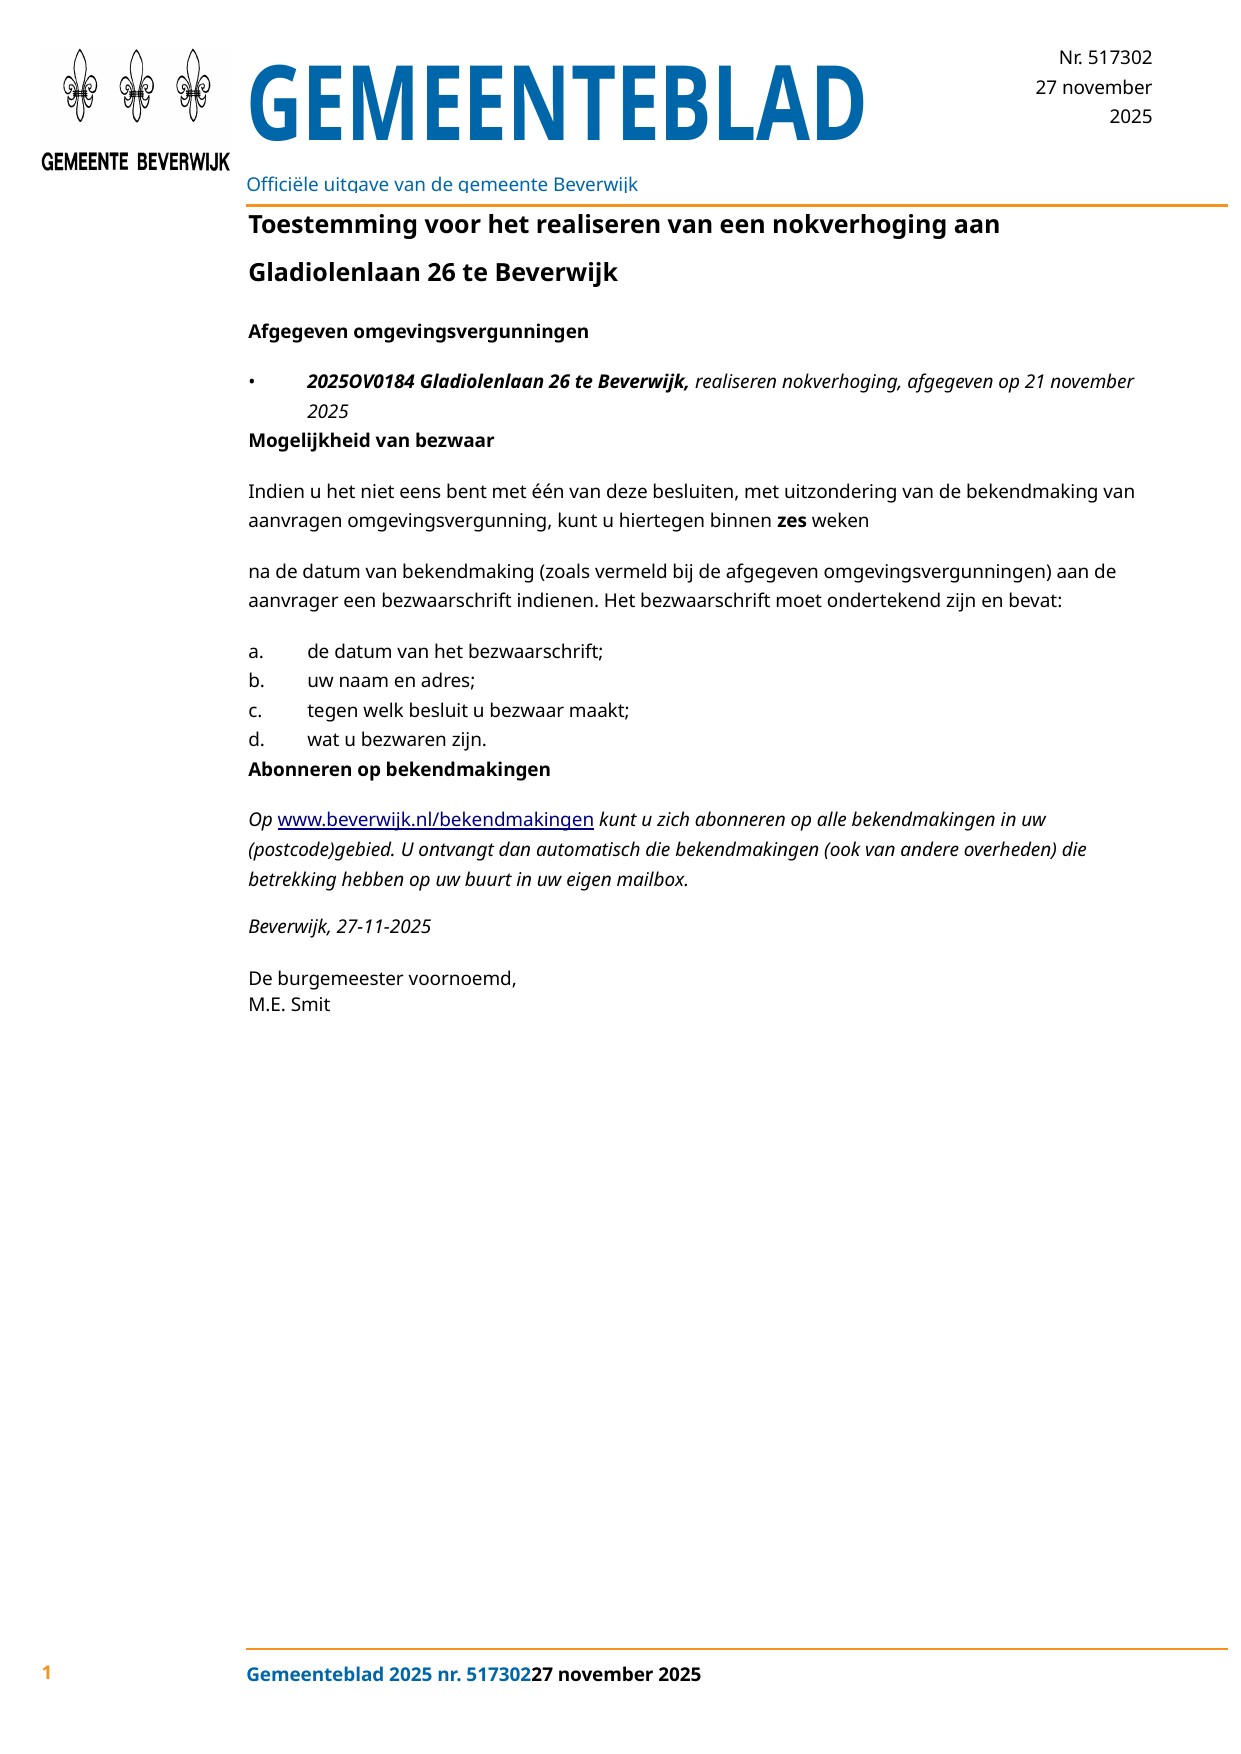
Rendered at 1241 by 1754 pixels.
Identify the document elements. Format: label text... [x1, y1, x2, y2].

text Indien u het niet eens bent met één van deze besluiten, met uitzondering van de bekendmaking van aanvragen omgevingsvergunning, kunt u hiertegen binnen zes weken [248, 478, 1152, 533]
picture [41, 47, 231, 172]
text na de datum van bekendmaking (zoals vermeld bij de afgegeven omgevingsvergunningen) aan de aanvrager een bezwaarschrift indienen. Het bezwaarschrift moet ondertekend zijn en bevat: [248, 558, 1152, 613]
list wat u bezwaren zijn. [248, 727, 1152, 752]
list 2025OV0184 Gladiolenlaan 26 te Beverwijk, realiseren nokverhoging, afgegeven op 21 november 2025 [248, 368, 1152, 424]
text De burgemeester voornoemd, [248, 965, 1152, 991]
text Toestemming voor het realiseren van een nokverhoging aan Gladiolenlaan 26 te Beverwijk [248, 207, 1152, 288]
text Beverwijk, 27-11-2025 [248, 914, 1152, 939]
text Mogelijkheid van bezwaar [248, 427, 1152, 453]
text M.E. Smit [248, 991, 1152, 1017]
text Op www.beverwijk.nl/bekendmakingen kunt u zich abonneren op alle bekendmakingen in uw (postcode)gebied. U ontvangt dan automatisch die bekendmakingen (ook van andere overheden) die betrekking hebben op uw buurt in uw eigen mailbox. [248, 807, 1152, 892]
list de datum van het bezwaarschrift; [248, 638, 1152, 664]
text Afgegeven omgevingsvergunningen [248, 318, 1152, 344]
list uw naam en adres; [248, 667, 1152, 693]
text Abonneren op bekendmakingen [248, 756, 1152, 782]
list tegen welk besluit u bezwaar maakt; [248, 697, 1152, 723]
